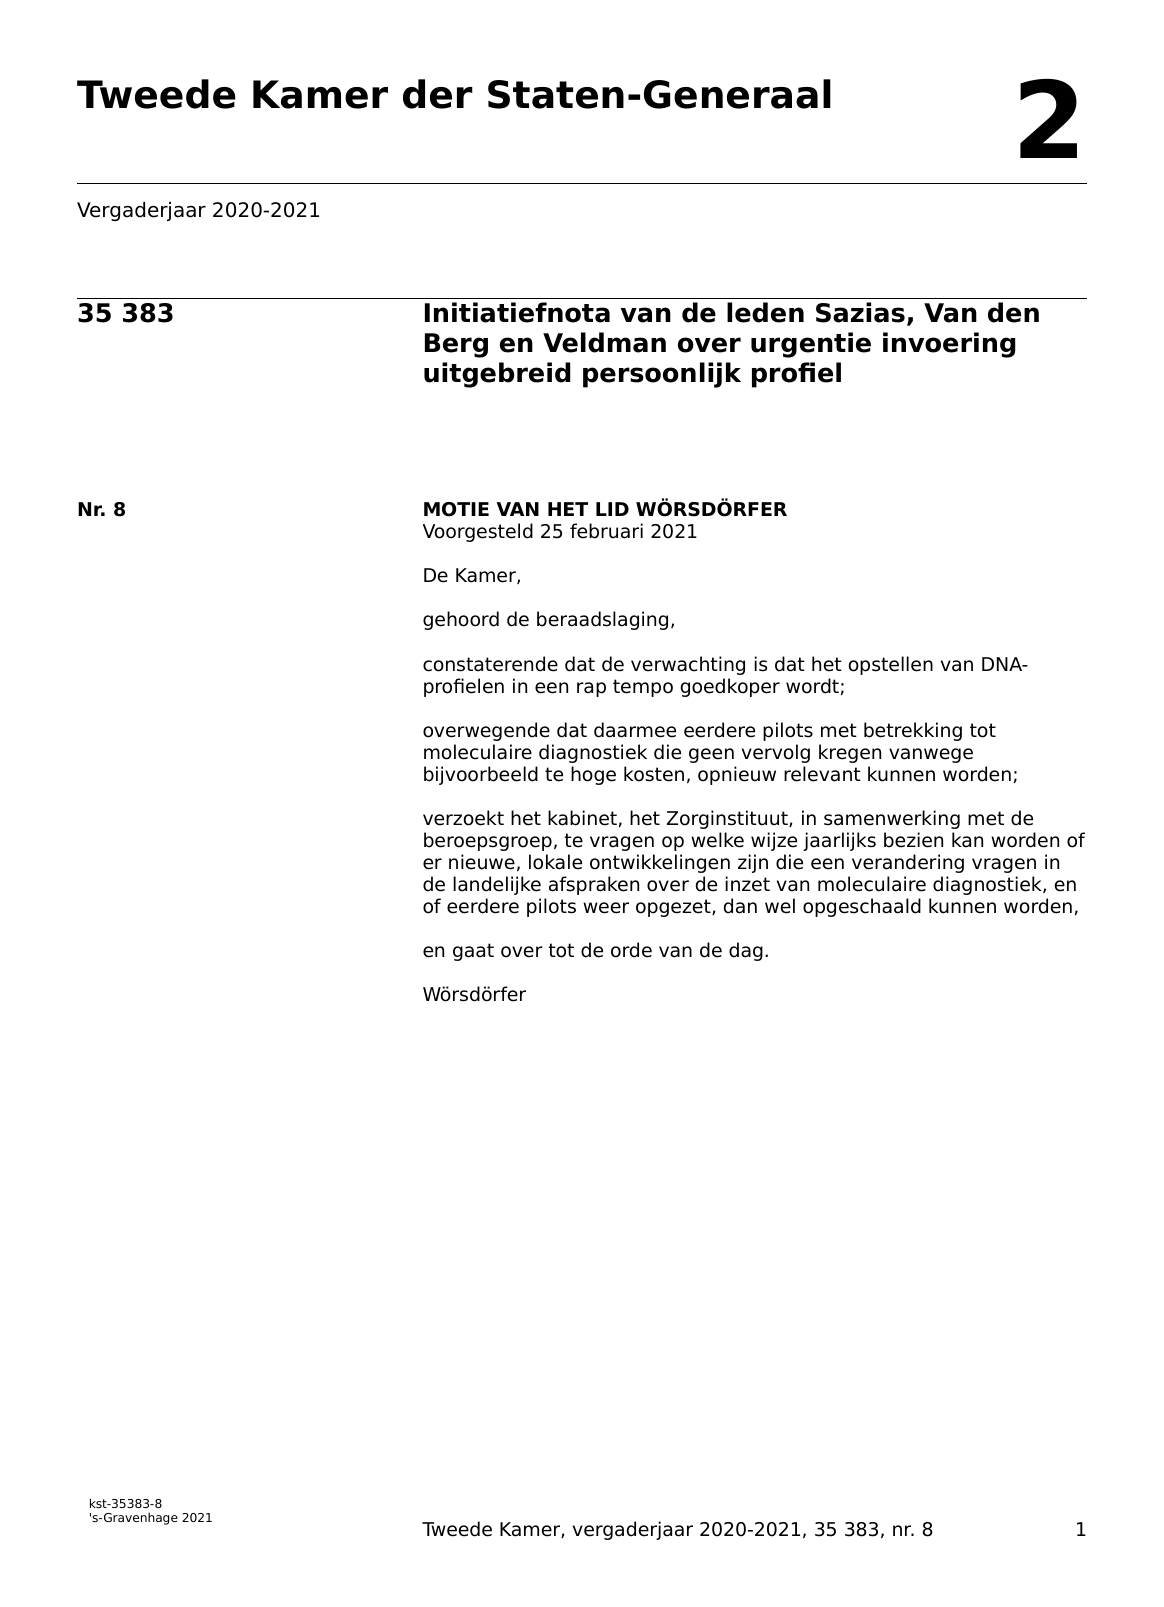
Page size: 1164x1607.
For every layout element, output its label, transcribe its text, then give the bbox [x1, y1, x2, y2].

table_header 2 [886, 59, 1087, 183]
subtitle Nr. 8 MOTIE VAN HET LID WÖRSDÖRFER [77, 499, 1087, 521]
subtitle 35 383 Initiatiefnota van de leden Sazias, Van den Berg en Veldman over urgentie invoering uitgebreid persoonlijk profiel [77, 299, 1087, 388]
text verzoekt het kabinet, het Zorginstituut, in samenwerking met de beroepsgroep, te vragen op welke wijze jaarlijks bezien kan worden of er nieuwe, lokale ontwikkelingen zijn die een verandering vragen in de landelijke afspraken over de inzet van moleculaire diagnostiek, en of eerdere pilots weer opgezet, dan wel opgeschaald kunnen worden, [422, 808, 1087, 918]
text Voorgesteld 25 februari 2021 [422, 521, 1087, 543]
text Wörsdörfer [422, 984, 1087, 1006]
text constaterende dat de verwachting is dat het opstellen van DNA-profielen in een rap tempo goedkoper wordt; [422, 653, 1087, 697]
text gehoord de beraadslaging, [422, 609, 1087, 631]
text 's-Gravenhage 2021 [88, 1511, 323, 1525]
text en gaat over tot de orde van de dag. [422, 940, 1087, 962]
text kst-35383-8 [88, 1497, 323, 1511]
table_header Tweede Kamer der Staten-Generaal [77, 59, 886, 183]
text overwegende dat daarmee eerdere pilots met betrekking tot moleculaire diagnostiek die geen vervolg kregen vanwege bijvoorbeeld te hoge kosten, opnieuw relevant kunnen worden; [422, 720, 1087, 786]
text De Kamer, [422, 565, 1087, 587]
table_cell Vergaderjaar 2020-2021 [77, 184, 1087, 298]
